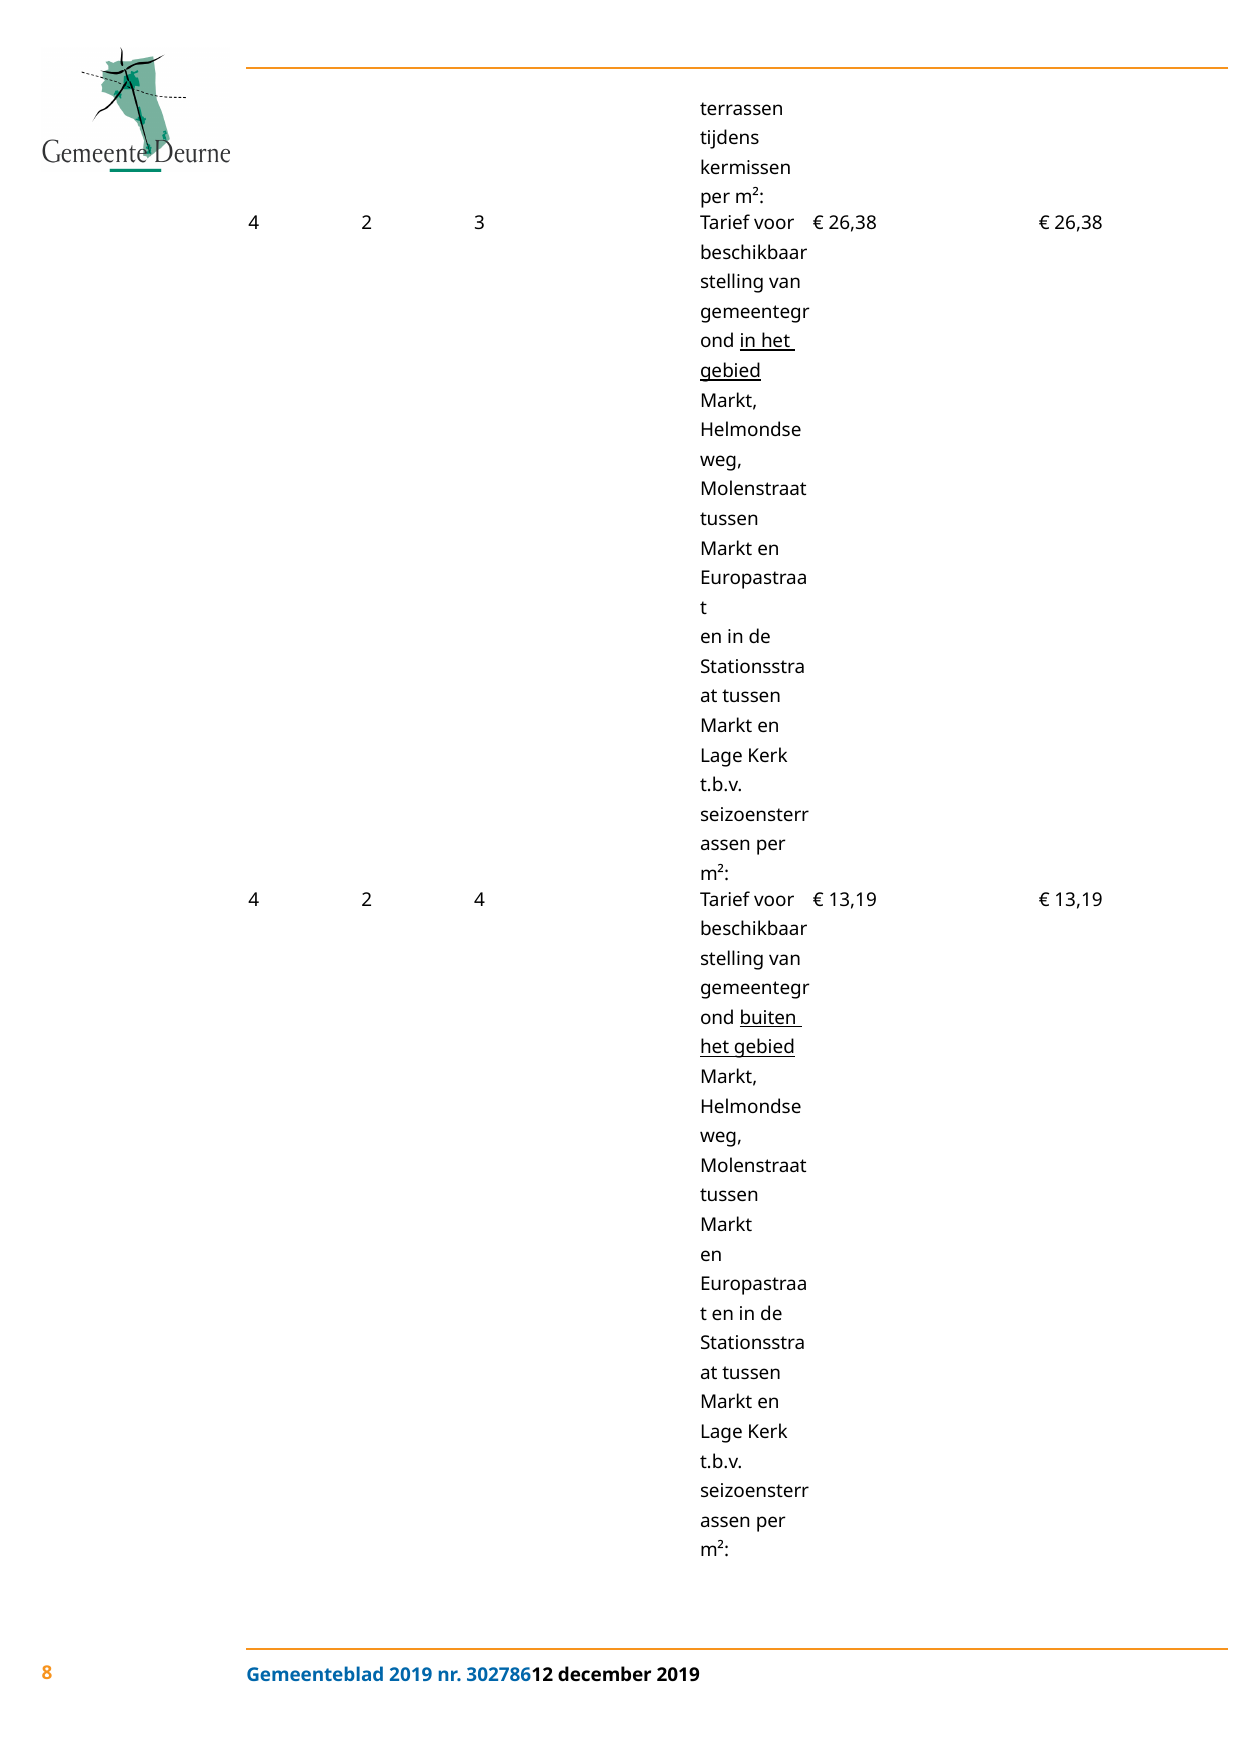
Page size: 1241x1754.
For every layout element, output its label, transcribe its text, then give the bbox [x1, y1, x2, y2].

table_cell Tarief voor beschikbaarstelling van gemeentegrond in het gebied Markt, Helmondseweg, Molenstraat tussen Markt en Europastraat en in de Stationsstraat tussen Markt en Lage Kerk t.b.v. seizoensterrassen per m²: [700, 209, 813, 886]
table_cell [248, 95, 361, 209]
table_cell [248, 1563, 361, 1588]
table_cell 4 [248, 209, 361, 886]
table_cell [926, 95, 1038, 209]
table_cell [700, 1563, 813, 1588]
table_cell [926, 1563, 1038, 1588]
table_cell [813, 95, 926, 209]
table_cell [1039, 1563, 1152, 1588]
table_cell 4 [248, 886, 361, 1562]
table_cell [587, 95, 700, 209]
table_cell € 13,19 [813, 886, 926, 1562]
table_cell [587, 209, 700, 886]
table_cell [1039, 95, 1152, 209]
table_cell [587, 886, 700, 1562]
table_cell 2 [361, 886, 474, 1562]
picture [41, 47, 231, 172]
table_cell terrassen tijdens kermissen per m²: [700, 95, 813, 209]
table_cell [474, 95, 587, 209]
table_cell € 26,38 [813, 209, 926, 886]
table_cell 3 [474, 209, 587, 886]
table_cell [474, 1563, 587, 1588]
table_cell [813, 1563, 926, 1588]
table_cell 2 [361, 209, 474, 886]
table_cell € 13,19 [1039, 886, 1152, 1562]
table_cell € 26,38 [1039, 209, 1152, 886]
table_cell Tarief voor beschikbaarstelling van gemeentegrond buiten het gebied Markt, Helmondseweg, Molenstraat tussen Markt en Europastraat en in de Stationsstraat tussen Markt en Lage Kerk t.b.v. seizoensterrassen per m²: [700, 886, 813, 1562]
table_cell [361, 95, 474, 209]
table_cell [361, 1563, 474, 1588]
table_cell [587, 1563, 700, 1588]
table_cell [926, 209, 1038, 886]
table_cell 4 [474, 886, 587, 1562]
table_cell [926, 886, 1038, 1562]
